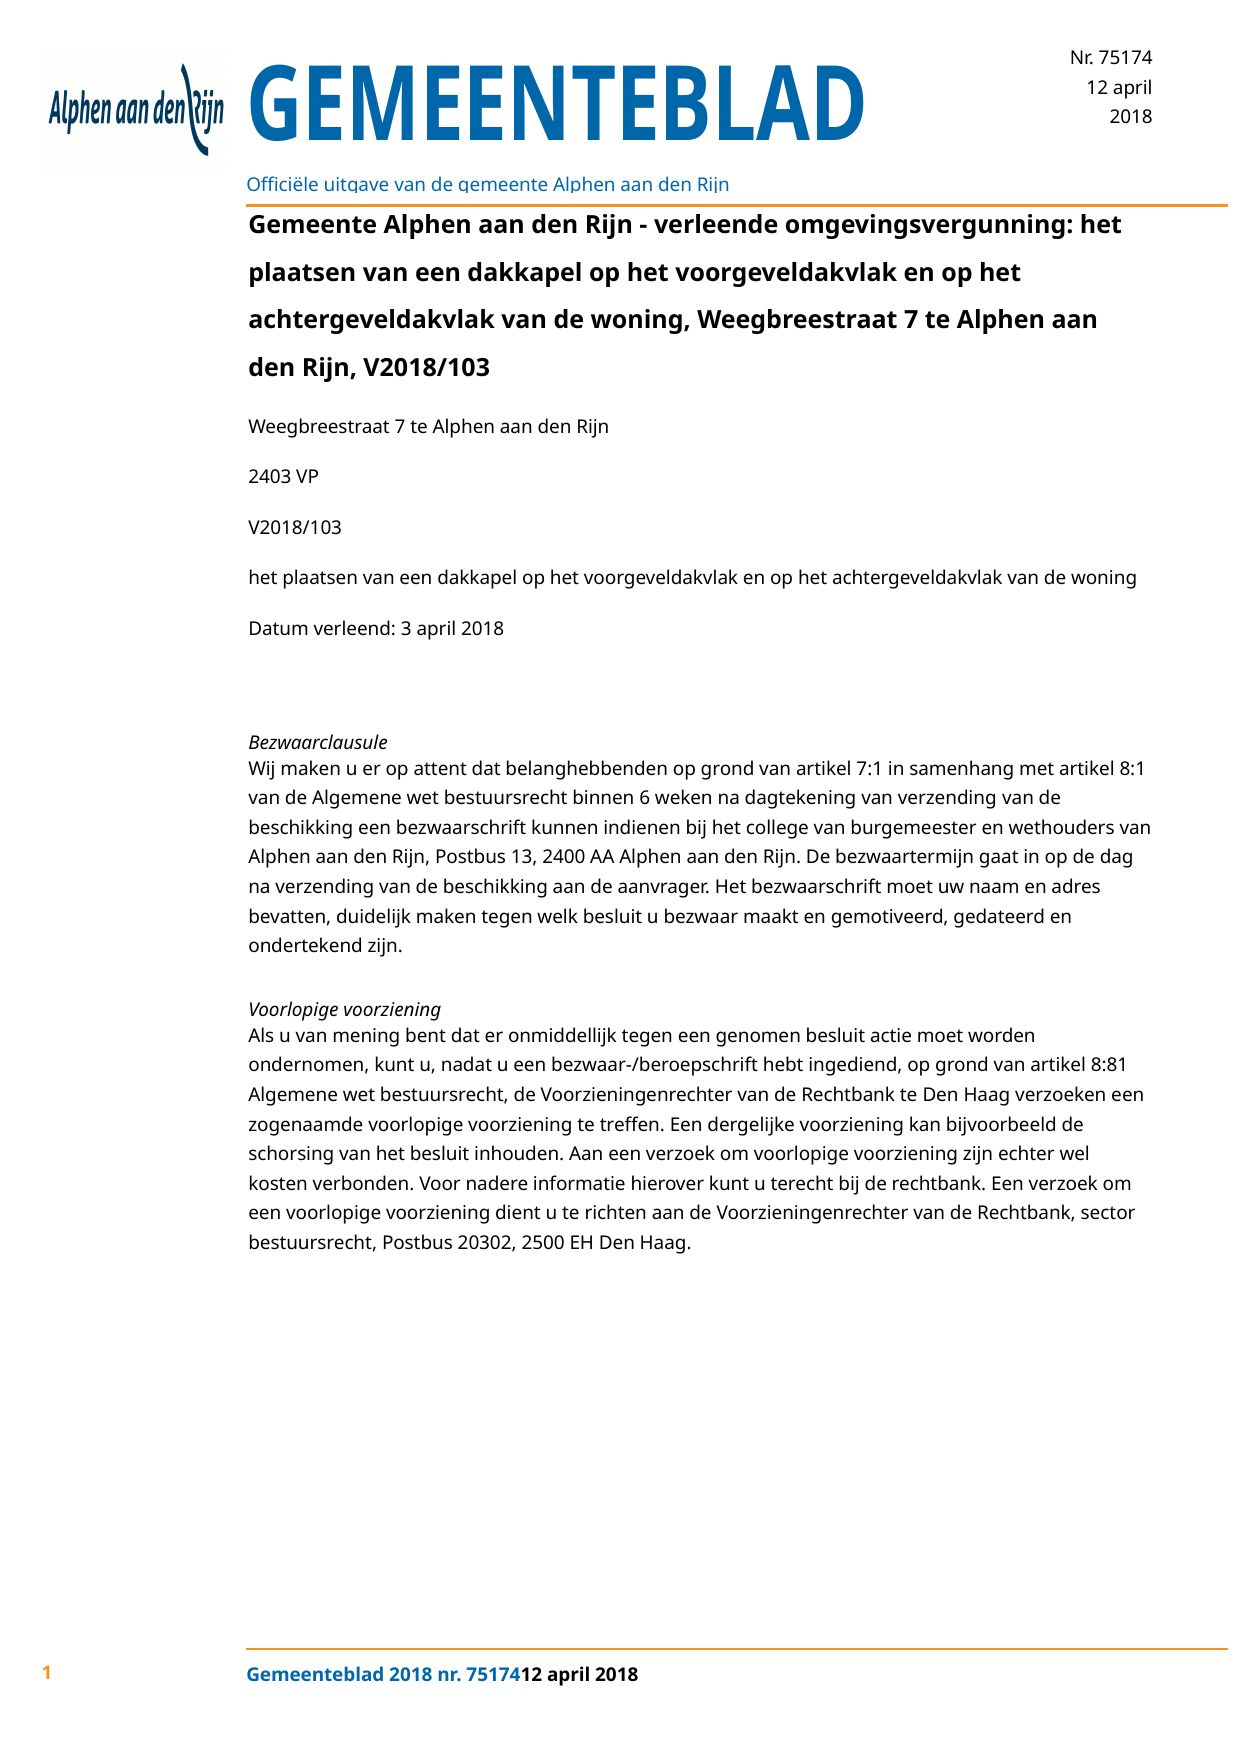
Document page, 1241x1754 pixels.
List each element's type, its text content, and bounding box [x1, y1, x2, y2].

text Gemeente Alphen aan den Rijn - verleende omgevingsvergunning: het plaatsen van een dakkapel op het voorgeveldakvlak en op het achtergeveldakvlak van de woning, Weegbreestraat 7 te Alphen aan den Rijn, V2018/103 [248, 207, 1152, 384]
text Wij maken u er op attent dat belanghebbenden op grond van artikel 7:1 in samenhang met artikel 8:1 van de Algemene wet bestuursrecht binnen 6 weken na dagtekening van verzending van de beschikking een bezwaarschrift kunnen indienen bij het college van burgemeester en wethouders van Alphen aan den Rijn, Postbus 13, 2400 AA Alphen aan den Rijn. De bezwaartermijn gaat in op de dag na verzending van de beschikking aan de aanvrager. Het bezwaarschrift moet uw naam en adres bevatten, duidelijk maken tegen welk besluit u bezwaar maakt en gemotiveerd, gedateerd en ondertekend zijn. [248, 755, 1152, 958]
picture [41, 47, 231, 172]
text het plaatsen van een dakkapel op het voorgeveldakvlak en op het achtergeveldakvlak van de woning [248, 564, 1152, 590]
text 2403 VP [248, 463, 1152, 489]
text Als u van mening bent dat er onmiddellijk tegen een genomen besluit actie moet worden ondernomen, kunt u, nadat u een bezwaar-/beroepschrift hebt ingediend, op grond van artikel 8:81 Algemene wet bestuursrecht, de Voorzieningenrechter van de Rechtbank te Den Haag verzoeken een zogenaamde voorlopige voorziening te treffen. Een dergelijke voorziening kan bijvoorbeeld de schorsing van het besluit inhouden. Aan een verzoek om voorlopige voorziening zijn echter wel kosten verbonden. Voor nadere informatie hierover kunt u terecht bij de rechtbank. Een verzoek om een voorlopige voorziening dient u te richten aan de Voorzieningenrechter van de Rechtbank, sector bestuursrecht, Postbus 20302, 2500 EH Den Haag. [248, 1022, 1152, 1255]
text Datum verleend: 3 april 2018 [248, 615, 1152, 641]
text Weegbreestraat 7 te Alphen aan den Rijn [248, 413, 1152, 439]
text Voorlopige voorziening [248, 996, 1152, 1022]
text Bezwaarclausule [248, 729, 1152, 755]
text V2018/103 [248, 514, 1152, 540]
